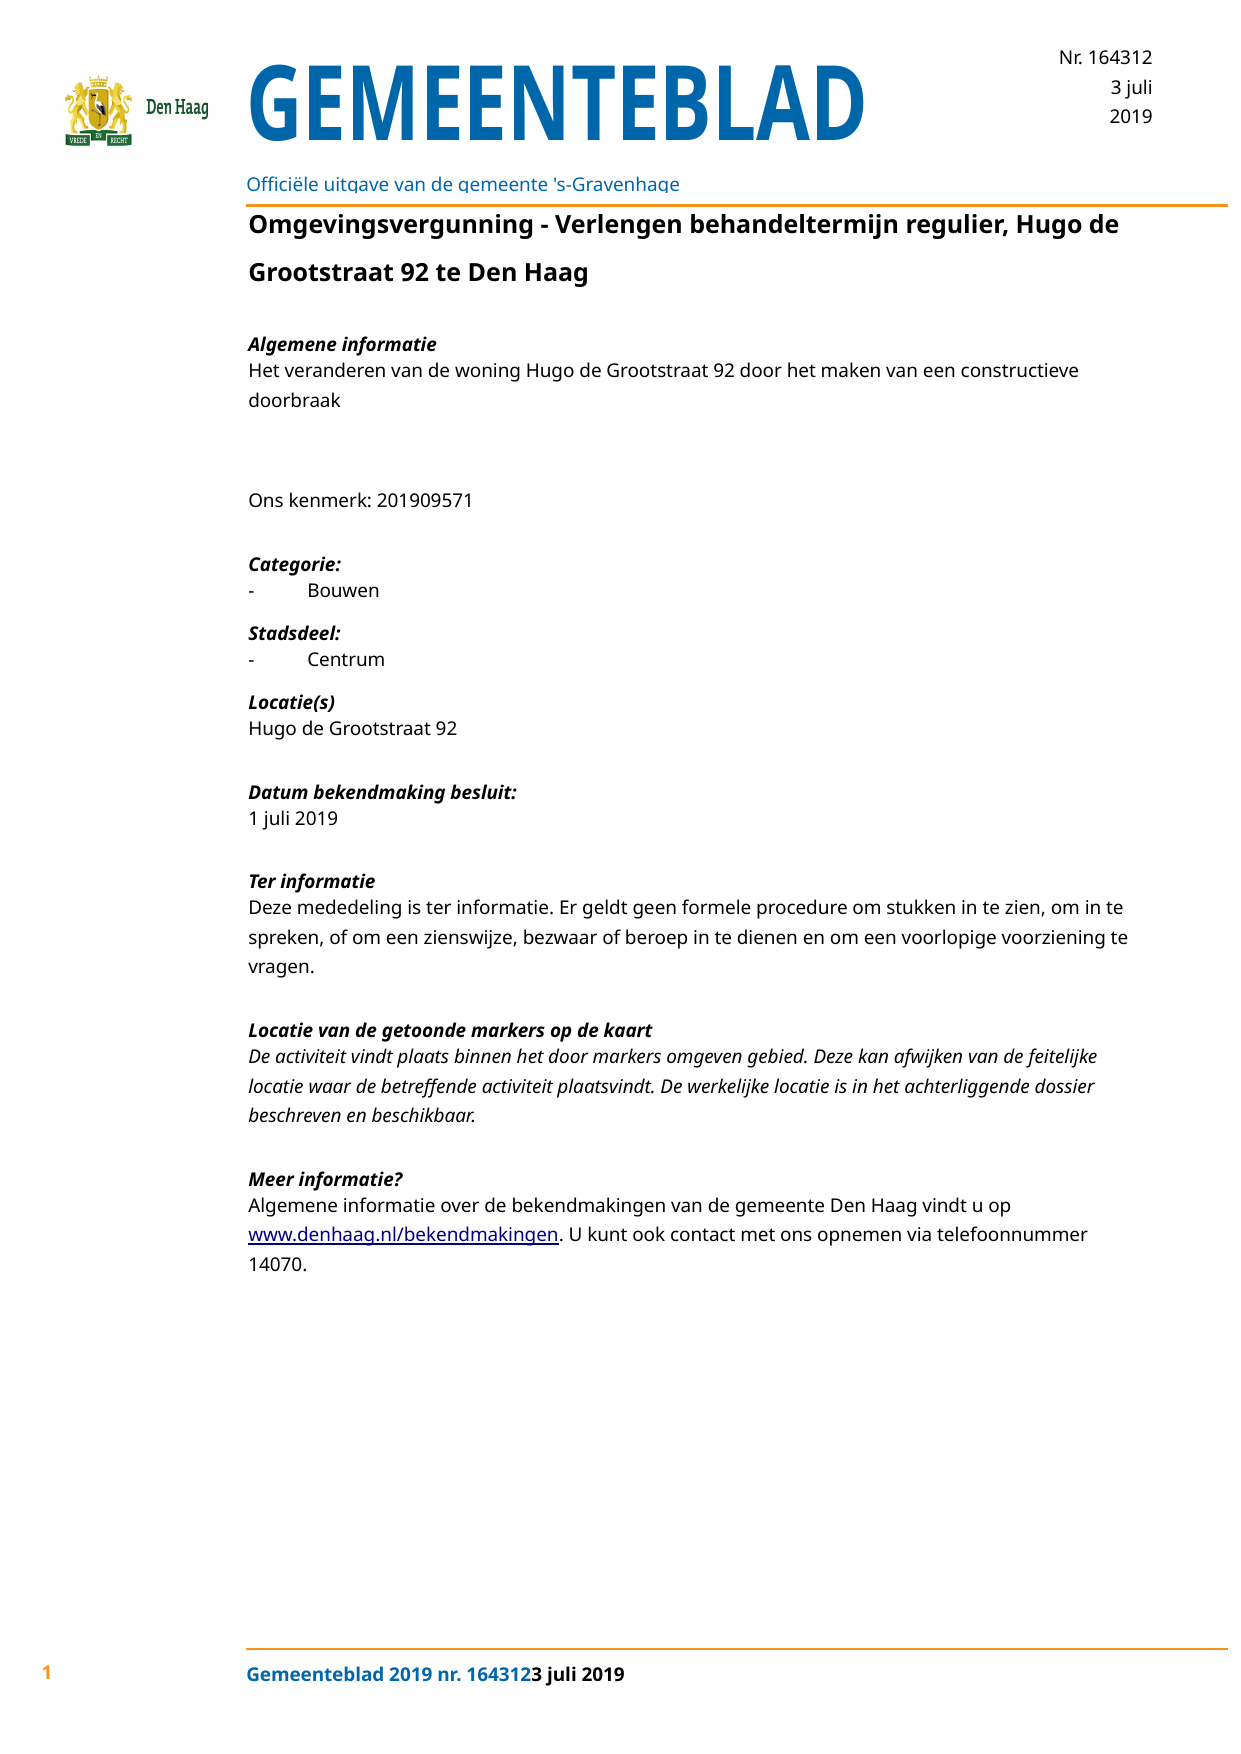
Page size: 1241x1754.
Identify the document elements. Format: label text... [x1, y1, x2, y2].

text De activiteit vindt plaats binnen het door markers omgeven gebied. Deze kan afwijken van de feitelijke locatie waar de betreffende activiteit plaatsvindt. De werkelijke locatie is in het achterliggende dossier beschreven en beschikbaar. [248, 1043, 1152, 1128]
text Datum bekendmaking besluit: [248, 779, 1152, 805]
text Deze mededeling is ter informatie. Er geldt geen formele procedure om stukken in te zien, om in te spreken, of om een zienswijze, bezwaar of beroep in te dienen en om een voorlopige voorziening te vragen. [248, 894, 1152, 979]
text Categorie: [248, 552, 1152, 577]
text Hugo de Grootstraat 92 [248, 715, 1152, 741]
text Meer informatie? [248, 1166, 1152, 1192]
text Ons kenmerk: 201909571 [248, 488, 1152, 513]
text 1 juli 2019 [248, 805, 1152, 830]
list Centrum [248, 646, 1152, 672]
text Stadsdeel: [248, 620, 1152, 646]
text Algemene informatie [248, 331, 1152, 357]
picture [41, 47, 231, 172]
text Algemene informatie over de bekendmakingen van de gemeente Den Haag vindt u op www.denhaag.nl/bekendmakingen. U kunt ook contact met ons opnemen via telefoonnummer 14070. [248, 1192, 1152, 1277]
text Locatie(s) [248, 689, 1152, 715]
text Ter informatie [248, 869, 1152, 894]
text Locatie van de getoonde markers op de kaart [248, 1017, 1152, 1043]
text Omgevingsvergunning - Verlengen behandeltermijn regulier, Hugo de Grootstraat 92 te Den Haag [248, 207, 1152, 288]
list Bouwen [248, 577, 1152, 603]
text Het veranderen van de woning Hugo de Grootstraat 92 door het maken van een constructieve doorbraak [248, 357, 1152, 412]
